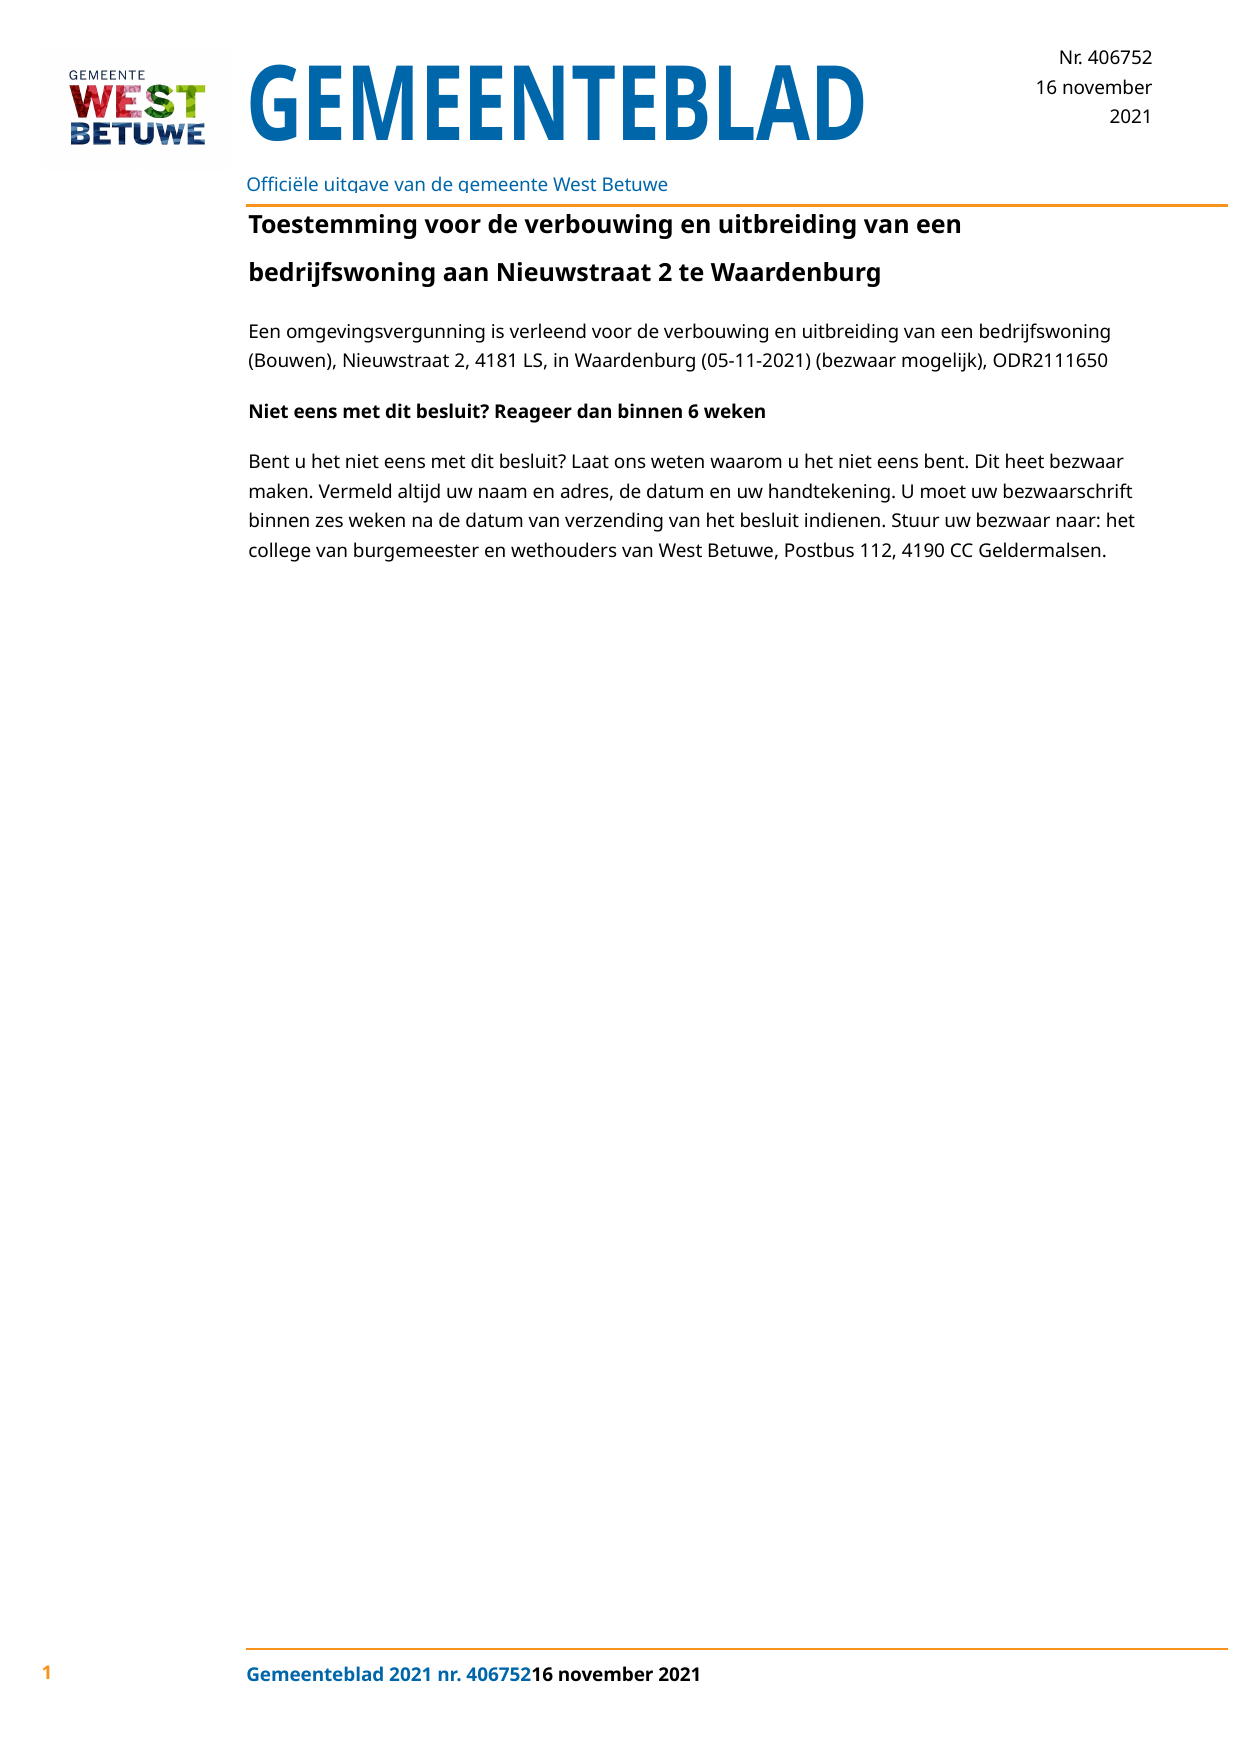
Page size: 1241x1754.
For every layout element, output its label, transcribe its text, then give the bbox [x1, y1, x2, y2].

text Een omgevingsvergunning is verleend voor de verbouwing en uitbreiding van een bedrijfswoning (Bouwen), Nieuwstraat 2, 4181 LS, in Waardenburg (05-11-2021) (bezwaar mogelijk), ODR2111650 [248, 318, 1152, 373]
text Bent u het niet eens met dit besluit? Laat ons weten waarom u het niet eens bent. Dit heet bezwaar maken. Vermeld altijd uw naam en adres, de datum en uw handtekening. U moet uw bezwaarschrift binnen zes weken na de datum van verzending van het besluit indienen. Stuur uw bezwaar naar: het college van burgemeester en wethouders van West Betuwe, Postbus 112, 4190 CC Geldermalsen. [248, 448, 1152, 563]
text Niet eens met dit besluit? Reageer dan binnen 6 weken [248, 398, 1152, 424]
picture [41, 47, 231, 172]
text Toestemming voor de verbouwing en uitbreiding van een bedrijfswoning aan Nieuwstraat 2 te Waardenburg [248, 207, 1152, 288]
